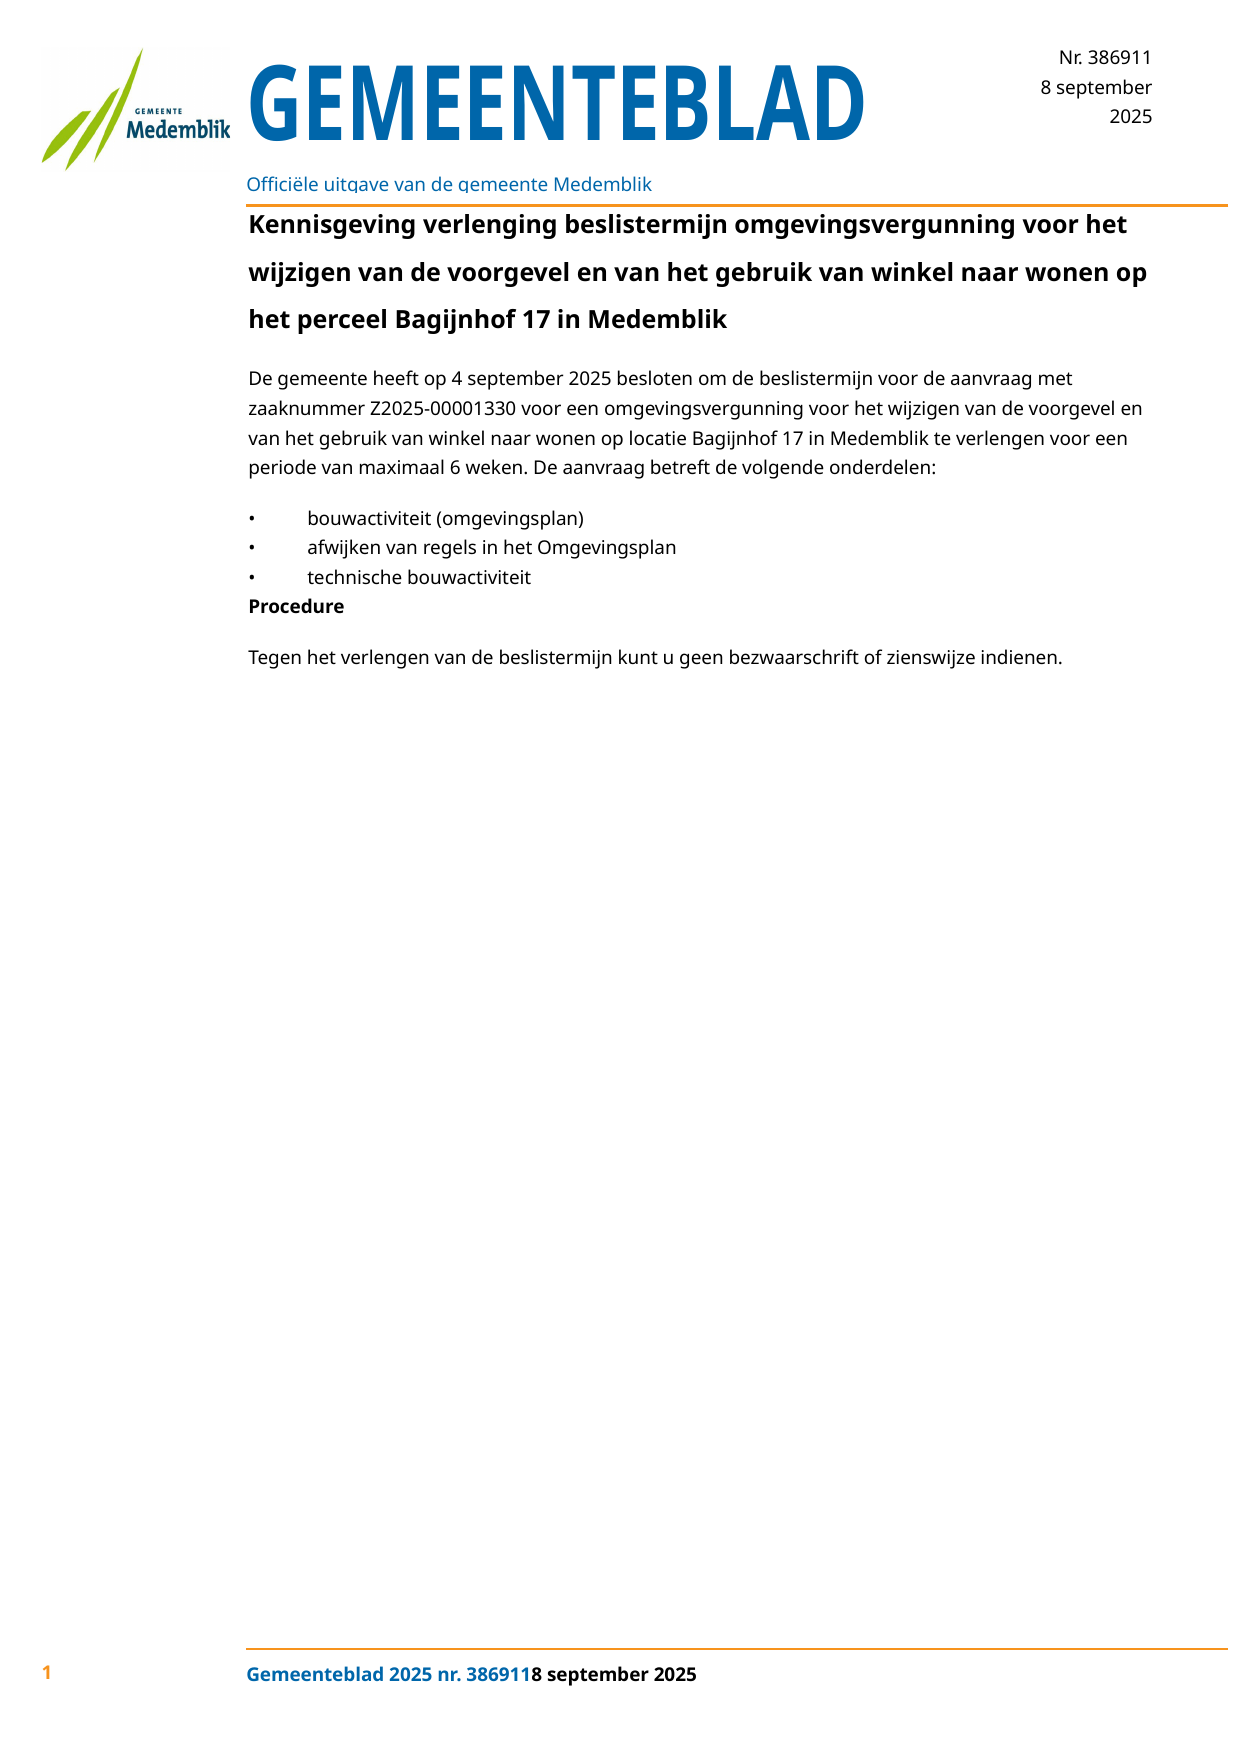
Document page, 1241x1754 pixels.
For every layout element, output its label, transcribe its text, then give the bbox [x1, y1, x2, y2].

list afwijken van regels in het Omgevingsplan [248, 534, 1152, 560]
picture [41, 47, 231, 172]
text De gemeente heeft op 4 september 2025 besloten om de beslistermijn voor de aanvraag met zaaknummer Z2025-00001330 voor een omgevingsvergunning voor het wijzigen van de voorgevel en van het gebruik van winkel naar wonen op locatie Bagijnhof 17 in Medemblik te verlengen voor een periode van maximaal 6 weken. De aanvraag betreft de volgende onderdelen: [248, 366, 1152, 480]
text Kennisgeving verlenging beslistermijn omgevingsvergunning voor het wijzigen van de voorgevel en van het gebruik van winkel naar wonen op het perceel Bagijnhof 17 in Medemblik [248, 207, 1152, 336]
text Procedure [248, 593, 1152, 619]
list bouwactiviteit (omgevingsplan) [248, 505, 1152, 530]
list technische bouwactiviteit [248, 564, 1152, 589]
text Tegen het verlengen van de beslistermijn kunt u geen bezwaarschrift of zienswijze indienen. [248, 644, 1152, 669]
